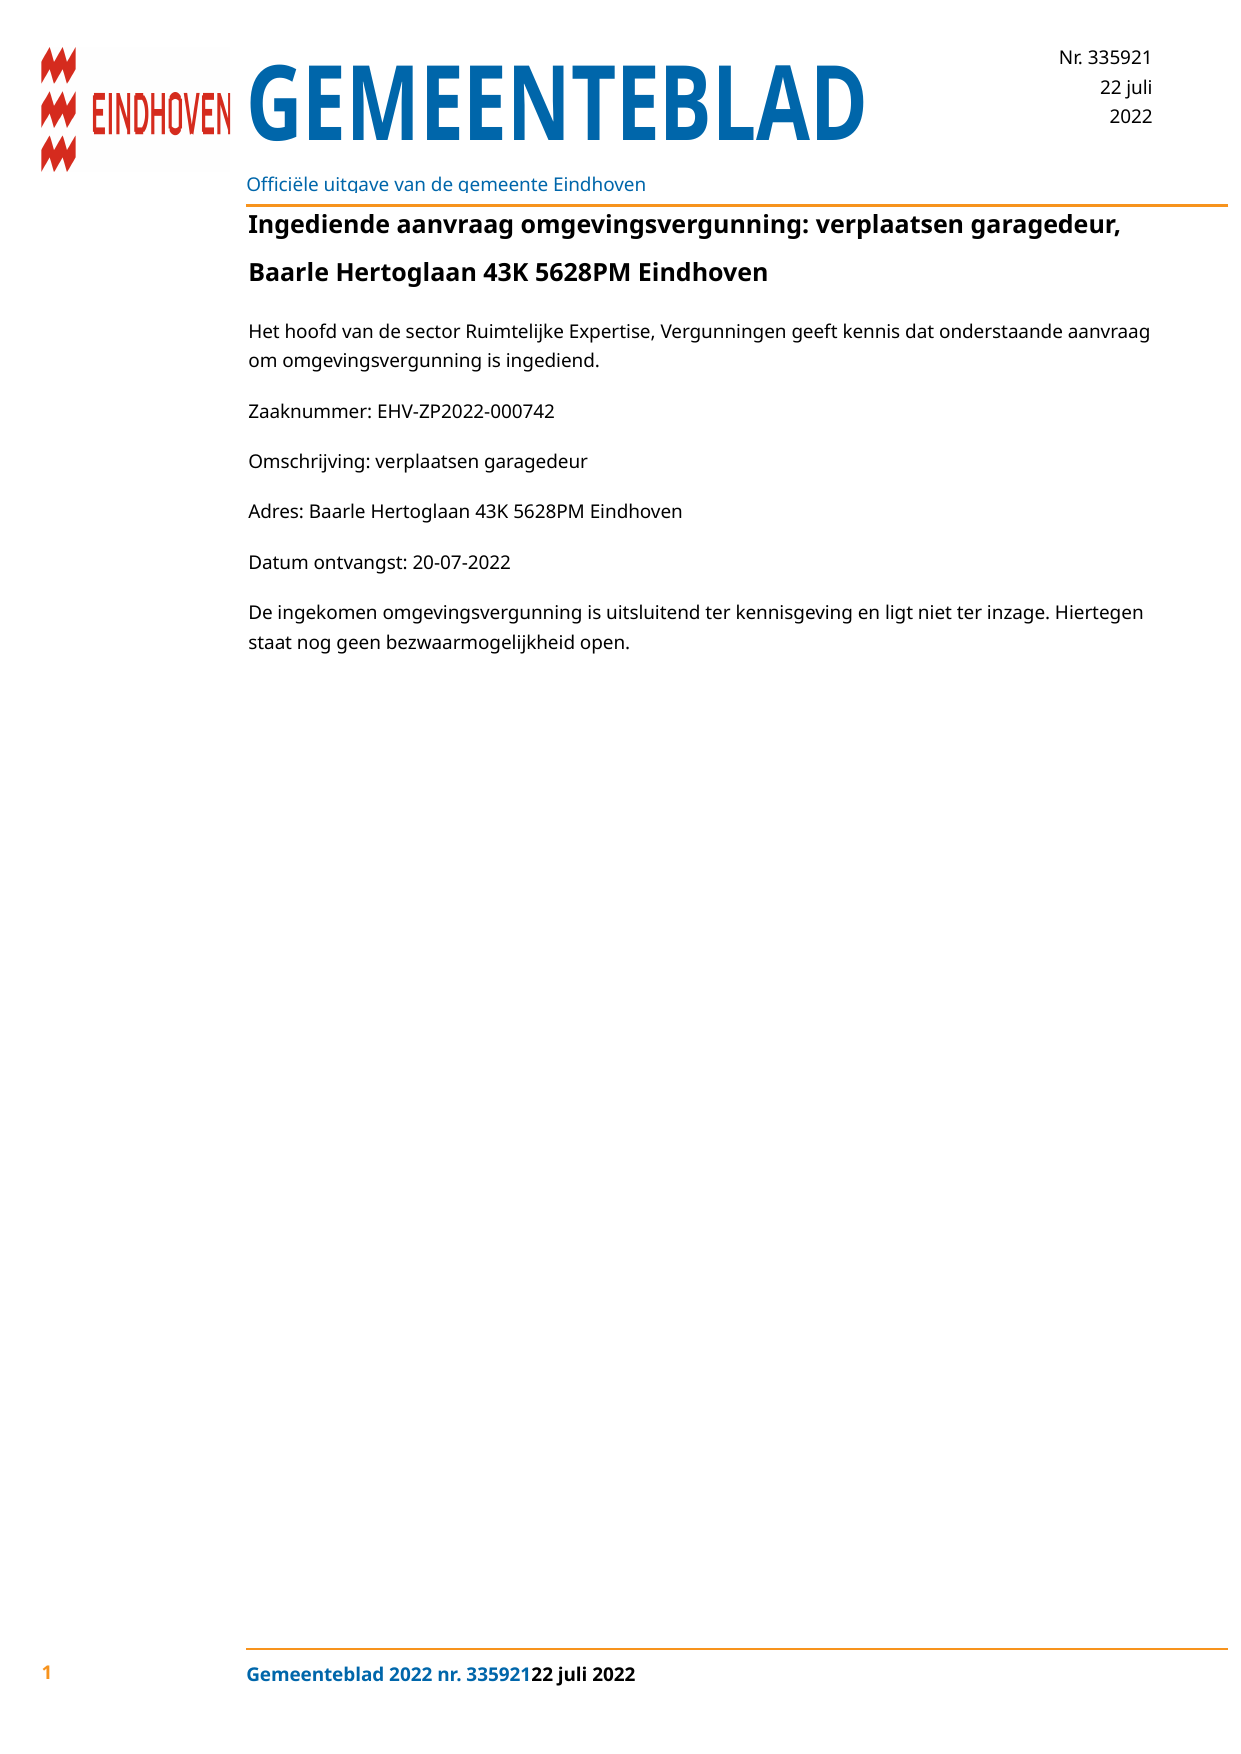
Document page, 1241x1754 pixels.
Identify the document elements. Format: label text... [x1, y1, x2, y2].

text Adres: Baarle Hertoglaan 43K 5628PM Eindhoven [248, 499, 1152, 524]
text Ingediende aanvraag omgevingsvergunning: verplaatsen garagedeur, Baarle Hertoglaan 43K 5628PM Eindhoven [248, 207, 1152, 288]
text Het hoofd van de sector Ruimtelijke Expertise, Vergunningen geeft kennis dat onderstaande aanvraag om omgevingsvergunning is ingediend. [248, 318, 1152, 373]
text Zaaknummer: EHV-ZP2022-000742 [248, 398, 1152, 424]
text De ingekomen omgevingsvergunning is uitsluitend ter kennisgeving en ligt niet ter inzage. Hiertegen staat nog geen bezwaarmogelijkheid open. [248, 599, 1152, 655]
text Datum ontvangst: 20-07-2022 [248, 549, 1152, 575]
picture [41, 47, 231, 172]
text Omschrijving: verplaatsen garagedeur [248, 448, 1152, 474]
